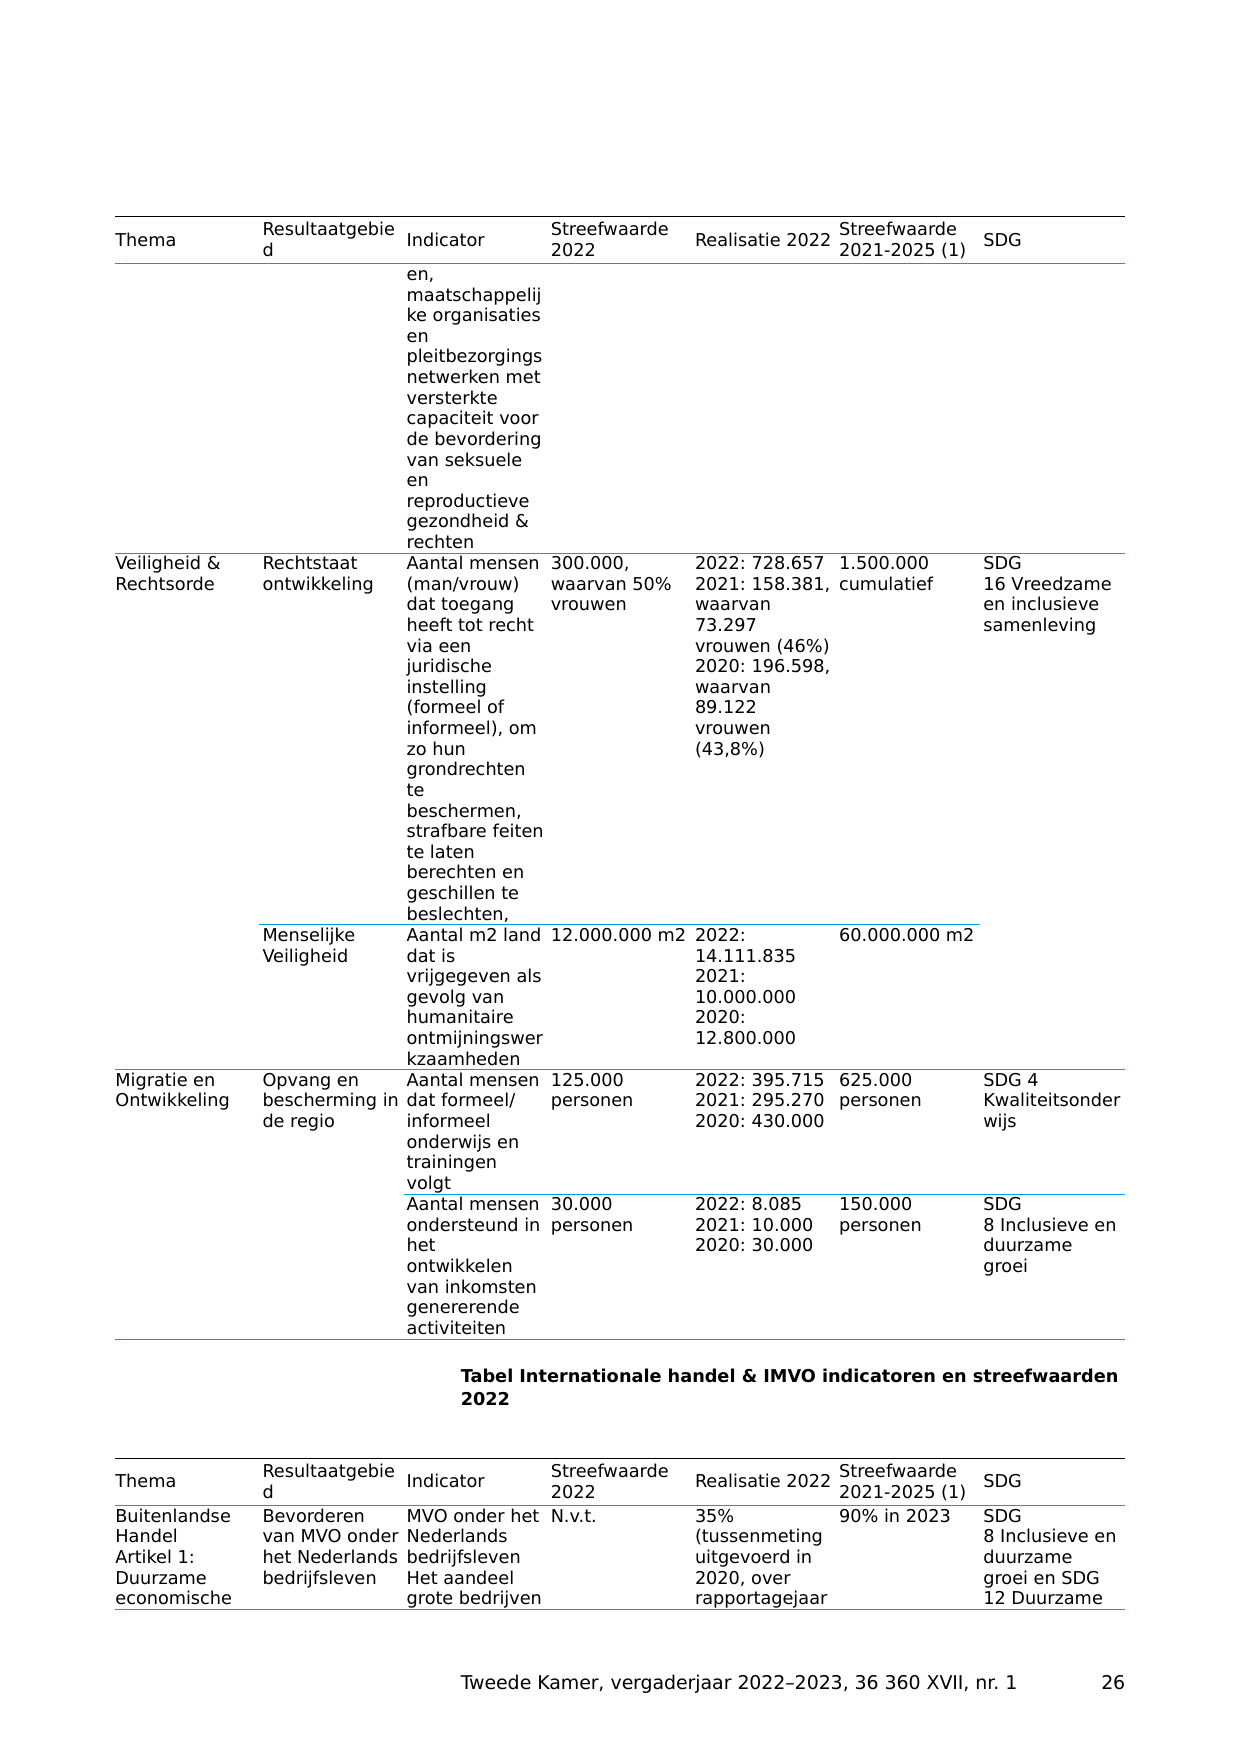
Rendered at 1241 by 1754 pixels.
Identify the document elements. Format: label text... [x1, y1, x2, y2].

table_cell SDG 8 Inclusieve en duurzame groei [980, 1195, 1125, 1338]
table_cell Realisatie 2022 [692, 1459, 836, 1505]
table_cell [115, 264, 259, 553]
table_cell 35% (tussenmeting uitgevoerd in 2020, over rapportagejaar [692, 1506, 836, 1609]
table_cell Indicator [404, 217, 548, 263]
table_cell 90% in 2023 [836, 1506, 980, 1609]
table_cell [692, 264, 836, 553]
table_cell Resultaatgebied [259, 217, 403, 263]
table_cell [836, 264, 980, 553]
table_cell Aantal mensen ondersteund in het ontwikkelen van inkomsten genererende activiteiten [404, 1195, 548, 1338]
table_cell 150.000 personen [836, 1195, 980, 1338]
table_cell SDG 8 Inclusieve en duurzame groei en SDG 12 Duurzame [980, 1506, 1125, 1609]
table_cell Streefwaarde 2022 [548, 217, 692, 263]
table_cell Realisatie 2022 [692, 217, 836, 263]
table_cell SDG 16 Vreedzame en inclusieve samenleving [980, 554, 1125, 1069]
table_cell Veiligheid & Rechtsorde [115, 554, 259, 1069]
table_cell 300.000, waarvan 50% vrouwen [548, 554, 692, 924]
table_cell Bevorderen van MVO onder het Nederlands bedrijfsleven [259, 1506, 403, 1609]
table_cell 1.500.000 cumulatief [836, 554, 980, 924]
table_cell 125.000 personen [548, 1070, 692, 1193]
table_cell Menselijke Veiligheid [259, 925, 403, 1069]
table_cell Streefwaarde 2022 [548, 1459, 692, 1505]
table_cell Buitenlandse Handel Artikel 1: Duurzame economische [115, 1506, 259, 1609]
table_cell 2022: 395.715 2021: 295.270 2020: 430.000 [692, 1070, 836, 1193]
table_cell Rechtstaat ontwikkeling [259, 554, 403, 924]
table_cell 30.000 personen [548, 1195, 692, 1338]
table_cell 625.000 personen [836, 1070, 980, 1193]
table_cell N.v.t. [548, 1506, 692, 1609]
table_cell en, maatschappelijke organisaties en pleitbezorgingsnetwerken met versterkte capaciteit voor de bevordering van seksuele en reproductieve gezondheid & rechten [404, 264, 548, 553]
table_cell Aantal m2 land dat is vrijgegeven als gevolg van humanitaire ontmijningswerkzaamheden [404, 925, 548, 1069]
table_cell Opvang en bescherming in de regio [259, 1070, 403, 1338]
table_cell SDG [980, 1459, 1125, 1505]
table_cell Migratie en Ontwikkeling [115, 1070, 259, 1338]
table_cell Thema [115, 1459, 259, 1505]
table_cell [980, 264, 1125, 553]
table_cell 12.000.000 m2 [548, 925, 692, 1069]
table_cell 2022: 728.657 2021: 158.381, waarvan 73.297 vrouwen (46%) 2020: 196.598, waarvan 89.122 vrouwen (43,8%) [692, 554, 836, 924]
table_cell 2022: 14.111.835 2021: 10.000.000 2020: 12.800.000 [692, 925, 836, 1069]
text Tabel Internationale handel & IMVO indicatoren en streefwaarden 2022 [461, 1364, 1125, 1410]
table_header Tabel 2 Internationale handel & IMVO indicatoren en streefwaarden 2022 [115, 1433, 1125, 1458]
table_cell MVO onder het Nederlands bedrijfsleven Het aandeel grote bedrijven [404, 1506, 548, 1609]
table_cell Indicator [404, 1459, 548, 1505]
table_cell [548, 264, 692, 553]
table_cell Streefwaarde 2021-2025 (1) [836, 217, 980, 263]
table_cell Aantal mensen dat formeel/ informeel onderwijs en trainingen volgt [404, 1070, 548, 1193]
table_cell Resultaatgebied [259, 1459, 403, 1505]
table_cell 2022: 8.085 2021: 10.000 2020: 30.000 [692, 1195, 836, 1338]
table_cell [259, 264, 403, 553]
table_cell Aantal mensen (man/vrouw) dat toegang heeft tot recht via een juridische instelling (formeel of informeel), om zo hun grondrechten te beschermen, strafbare feiten te laten berechten en geschillen te beslechten, [404, 554, 548, 924]
table_cell Streefwaarde 2021-2025 (1) [836, 1459, 980, 1505]
table_cell Thema [115, 217, 259, 263]
table_cell SDG 4 Kwaliteitsonderwijs [980, 1070, 1125, 1193]
table_cell 60.000.000 m2 [836, 925, 980, 1069]
table_header Tabel 1 OS-indicatoren en streefwaarden 2022 [115, 191, 1125, 216]
table_cell SDG [980, 217, 1125, 263]
